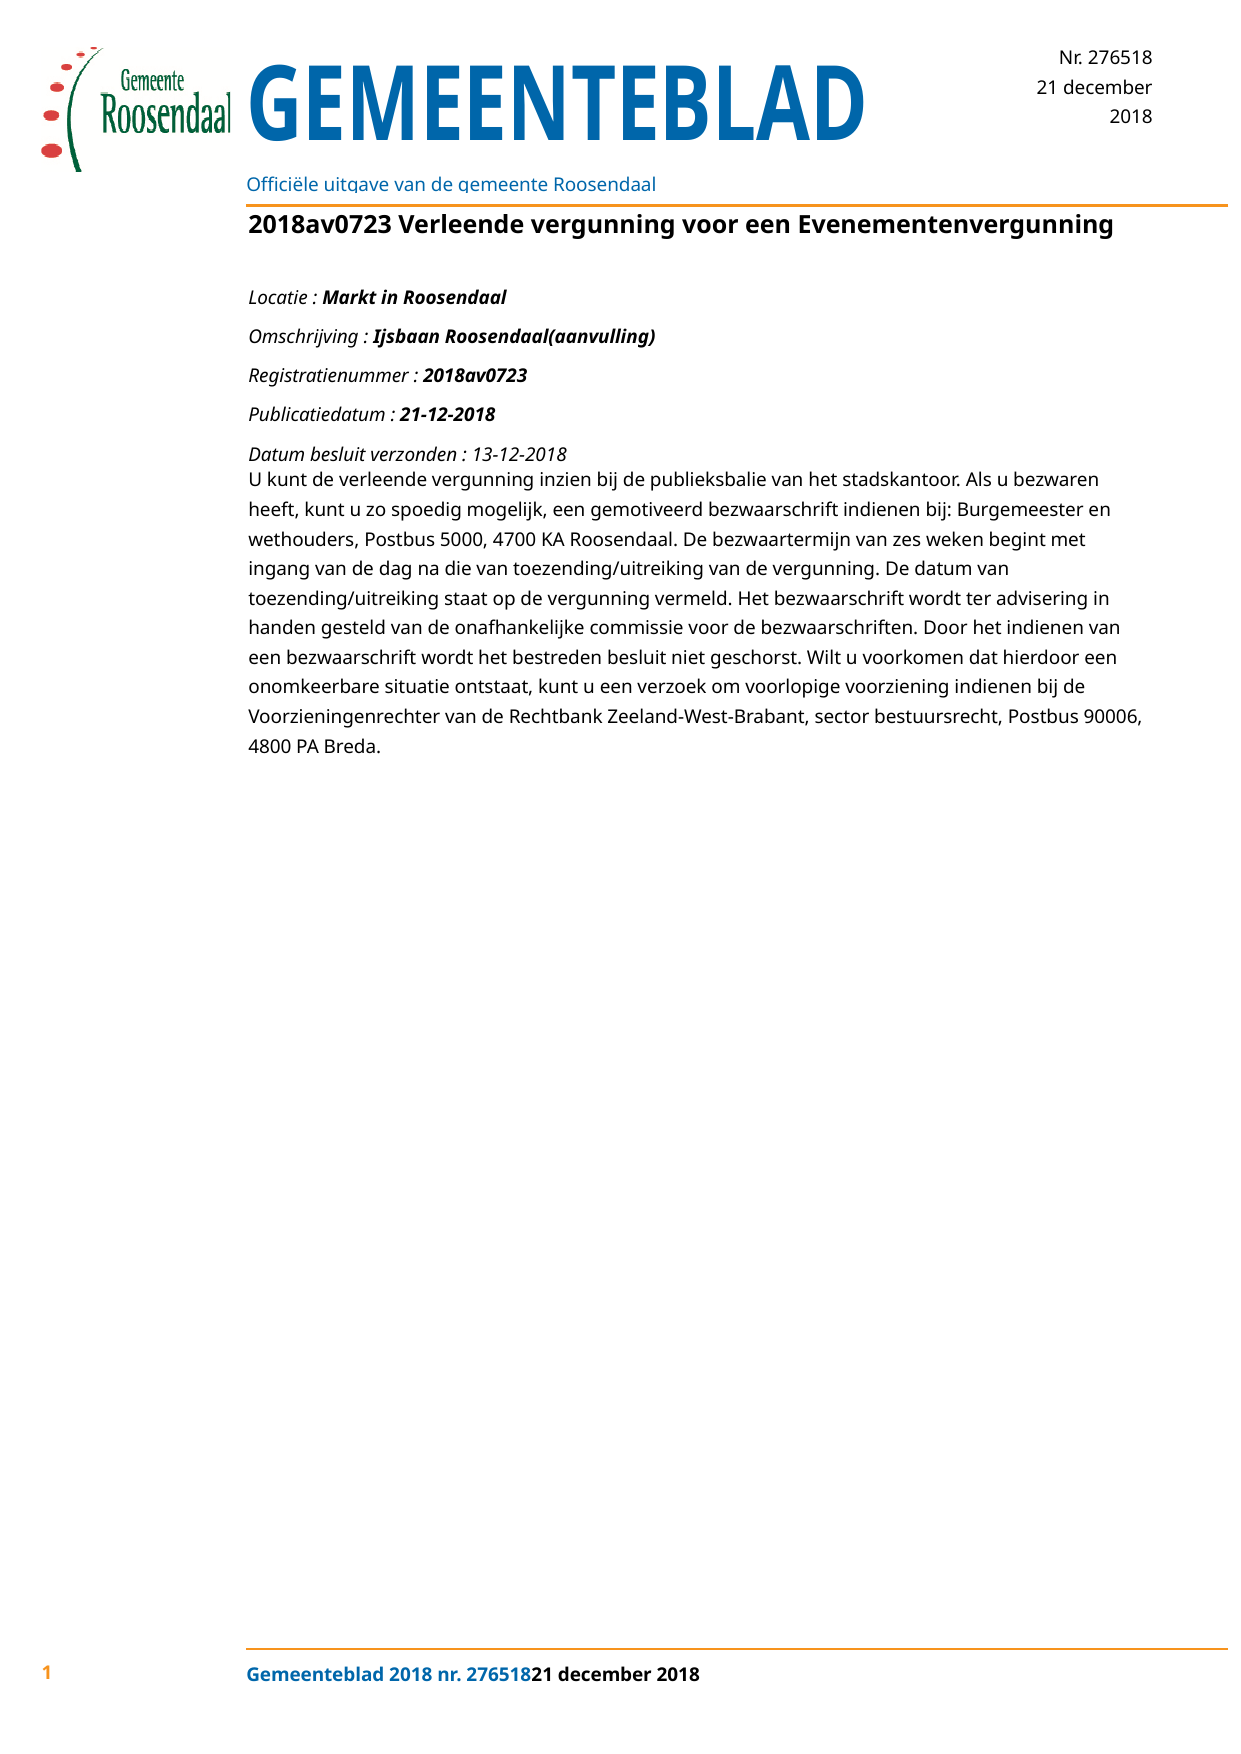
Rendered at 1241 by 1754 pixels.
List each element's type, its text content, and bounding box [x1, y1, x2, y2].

text Locatie : Markt in Roosendaal [248, 284, 1152, 309]
text 2018av0723 Verleende vergunning voor een Evenementenvergunning [248, 207, 1152, 241]
text Publicatiedatum : 21-12-2018 [248, 402, 1152, 427]
text Omschrijving : Ijsbaan Roosendaal(aanvulling) [248, 323, 1152, 349]
picture [41, 47, 231, 172]
text U kunt de verleende vergunning inzien bij de publieksbalie van het stadskantoor. Als u bezwaren heeft, kunt u zo spoedig mogelijk, een gemotiveerd bezwaarschrift indienen bij: Burgemeester en wethouders, Postbus 5000, 4700 KA Roosendaal. De bezwaartermijn van zes weken begint met ingang van de dag na die van toezending/uitreiking van de vergunning. De datum van toezending/uitreiking staat op de vergunning vermeld. Het bezwaarschrift wordt ter advisering in handen gesteld van de onafhankelijke commissie voor de bezwaarschriften. Door het indienen van een bezwaarschrift wordt het bestreden besluit niet geschorst. Wilt u voorkomen dat hierdoor een onomkeerbare situatie ontstaat, kunt u een verzoek om voorlopige voorziening indienen bij de Voorzieningenrechter van de Rechtbank Zeeland-West-Brabant, sector bestuursrecht, Postbus 90006, 4800 PA Breda. [248, 467, 1152, 759]
text Registratienummer : 2018av0723 [248, 362, 1152, 388]
text Datum besluit verzonden : 13-12-2018 [248, 441, 1152, 467]
